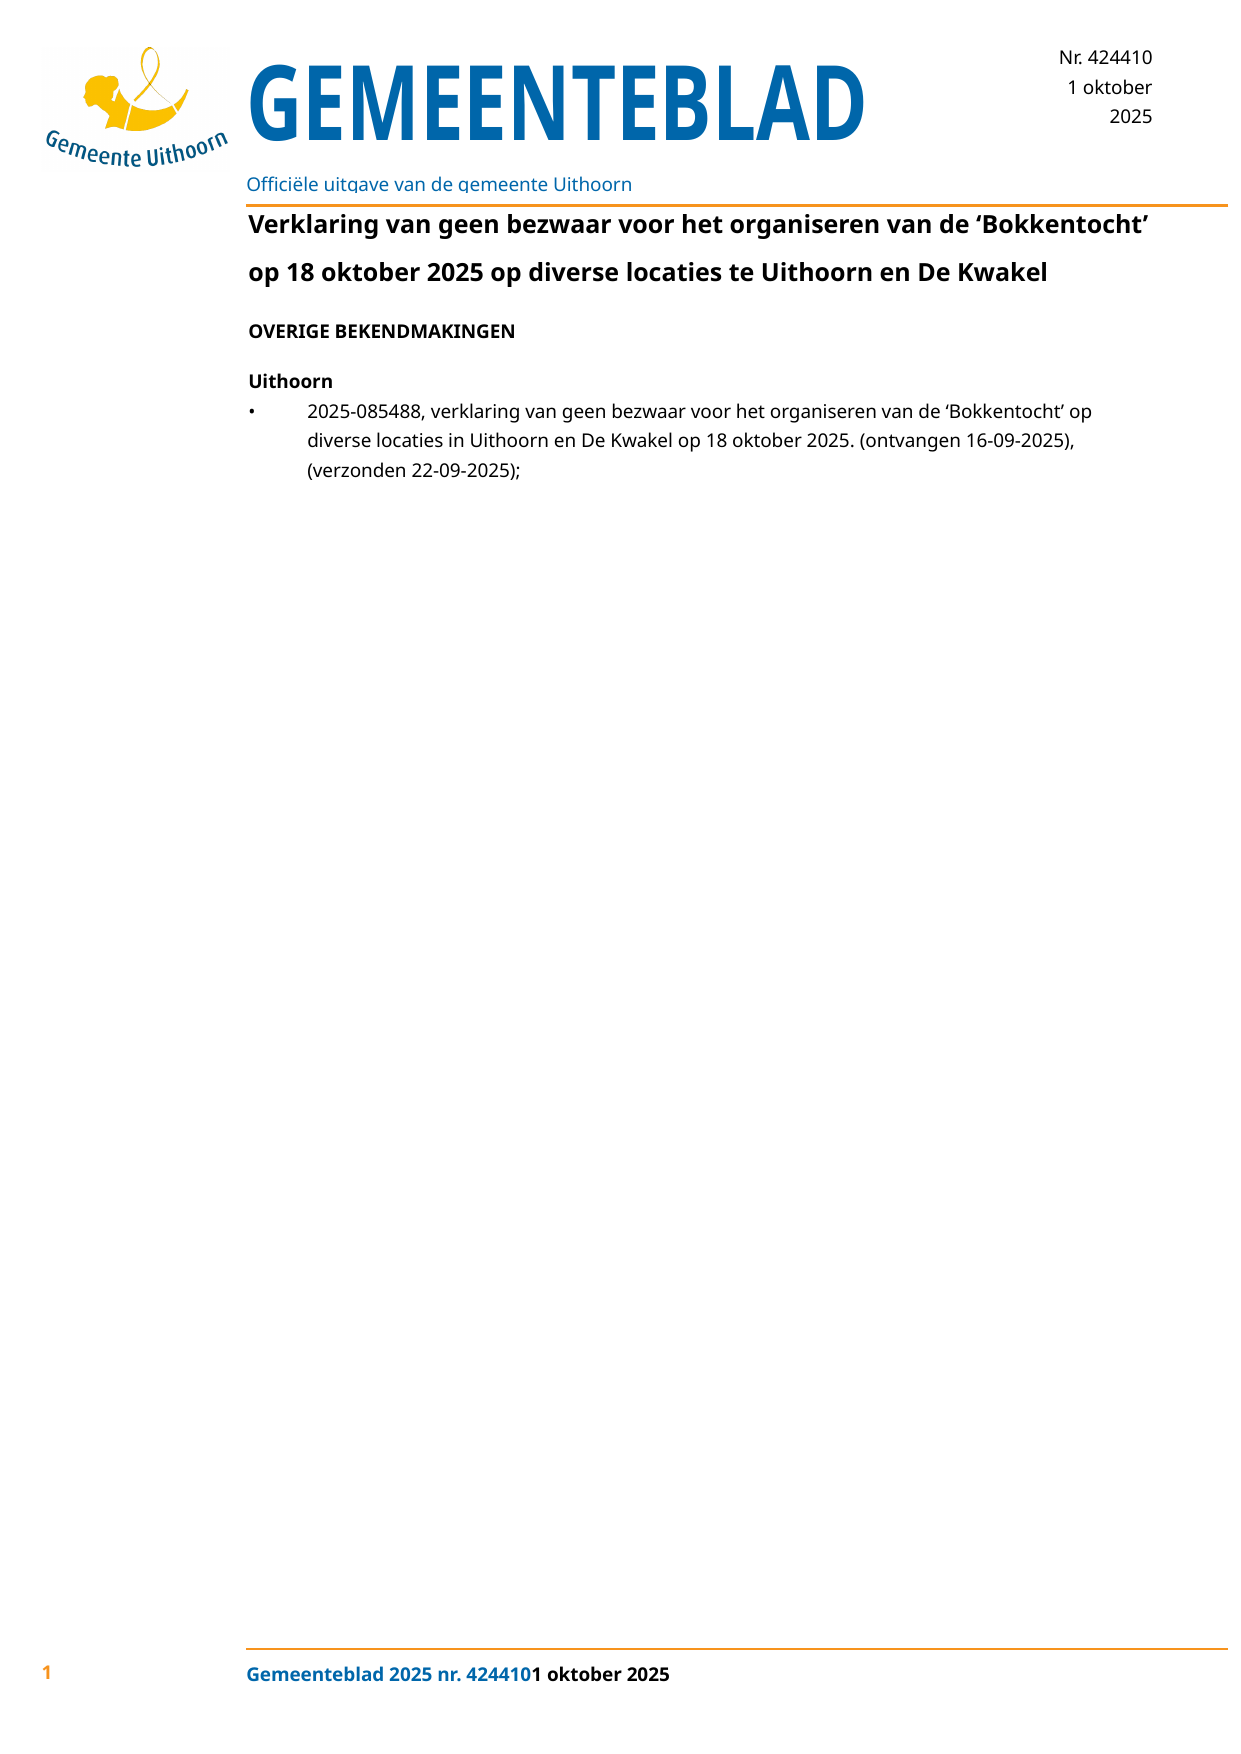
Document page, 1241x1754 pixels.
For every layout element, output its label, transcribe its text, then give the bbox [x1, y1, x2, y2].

text Uithoorn [248, 368, 1152, 394]
text Verklaring van geen bezwaar voor het organiseren van de ‘Bokkentocht’ op 18 oktober 2025 op diverse locaties te Uithoorn en De Kwakel [248, 207, 1152, 288]
list 2025-085488, verklaring van geen bezwaar voor het organiseren van de ‘Bokkentocht’ op diverse locaties in Uithoorn en De Kwakel op 18 oktober 2025. (ontvangen 16-09-2025), (verzonden 22-09-2025); [248, 398, 1152, 483]
picture [41, 47, 231, 172]
text OVERIGE BEKENDMAKINGEN [248, 318, 1152, 344]
